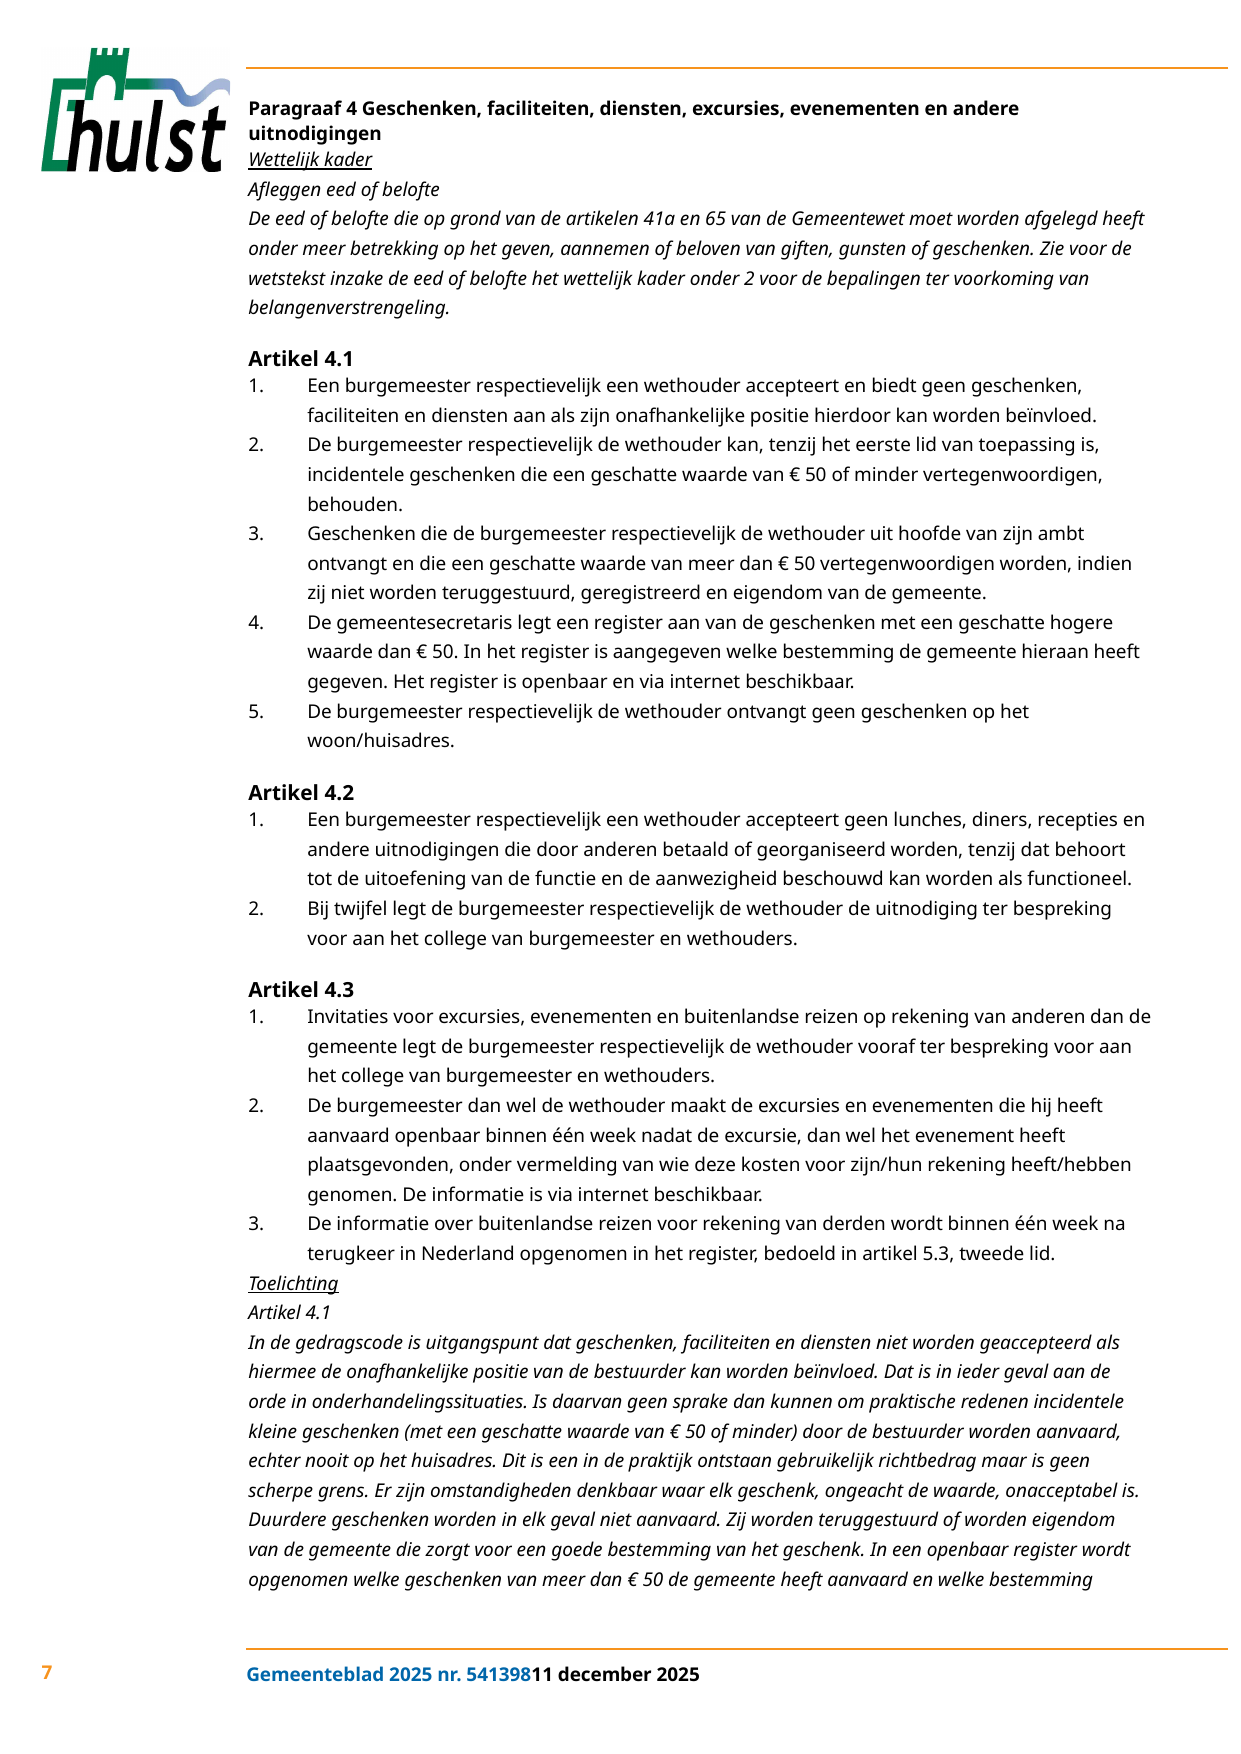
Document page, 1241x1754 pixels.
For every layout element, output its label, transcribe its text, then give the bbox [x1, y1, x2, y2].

list De gemeentesecretaris legt een register aan van de geschenken met een geschatte hogere waarde dan € 50. In het register is aangegeven welke bestemming de gemeente hieraan heeft gegeven. Het register is openbaar en via internet beschikbaar. [248, 609, 1152, 694]
list Een burgemeester respectievelijk een wethouder accepteert en biedt geen geschenken, faciliteiten en diensten aan als zijn onafhankelijke positie hierdoor kan worden beïnvloed. [248, 372, 1152, 428]
list De burgemeester respectievelijk de wethouder ontvangt geen geschenken op het woon/huisadres. [248, 698, 1152, 753]
text Artikel 4.3 [248, 975, 1152, 1003]
table_header Wettelijk kader Afleggen eed of belofte De eed of belofte die op grond van de artikelen 41a en 65 van de Gemeentewet moet worden afgelegd heeft onder meer betrekking op het geven, aannemen of beloven van giften, gunsten of geschenken. Zie voor de wetstekst inzake de eed of belofte het wettelijk kader onder 2 voor de bepalingen ter voorkoming van belangenverstrengeling. [248, 146, 1152, 320]
list Een burgemeester respectievelijk een wethouder accepteert geen lunches, diners, recepties en andere uitnodigingen die door anderen betaald of georganiseerd worden, tenzij dat behoort tot de uitoefening van de functie en de aanwezigheid beschouwd kan worden als functioneel. [248, 806, 1152, 891]
list De burgemeester dan wel de wethouder maakt de excursies en evenementen die hij heeft aanvaard openbaar binnen één week nadat de excursie, dan wel het evenement heeft plaatsgevonden, onder vermelding van wie deze kosten voor zijn/hun rekening heeft/hebben genomen. De informatie is via internet beschikbaar. [248, 1092, 1152, 1207]
picture [41, 47, 231, 172]
text Paragraaf 4 Geschenken, faciliteiten, diensten, excursies, evenementen en andere uitnodigingen [248, 95, 1152, 146]
list De burgemeester respectievelijk de wethouder kan, tenzij het eerste lid van toepassing is, incidentele geschenken die een geschatte waarde van € 50 of minder vertegenwoordigen, behouden. [248, 432, 1152, 517]
text Artikel 4.1 [248, 344, 1152, 372]
table_header Toelichting Artikel 4.1 In de gedragscode is uitgangspunt dat geschenken, faciliteiten en diensten niet worden geaccepteerd als hiermee de onafhankelijke positie van de bestuurder kan worden beïnvloed. Dat is in ieder geval aan de orde in onderhandelingssituaties. Is daarvan geen sprake dan kunnen om praktische redenen incidentele kleine geschenken (met een geschatte waarde van € 50 of minder) door de bestuurder worden aanvaard, echter nooit op het huisadres. Dit is een in de praktijk ontstaan gebruikelijk richtbedrag maar is geen scherpe grens. Er zijn omstandigheden denkbaar waar elk geschenk, ongeacht de waarde, onacceptabel is. Duurdere geschenken worden in elk geval niet aanvaard. Zij worden teruggestuurd of worden eigendom van de gemeente die zorgt voor een goede bestemming van het geschenk. In een openbaar register wordt opgenomen welke geschenken van meer dan € 50 de gemeente heeft aanvaard en welke bestemming [248, 1270, 1152, 1591]
text Artikel 4.2 [248, 778, 1152, 806]
list De informatie over buitenlandse reizen voor rekening van derden wordt binnen één week na terugkeer in Nederland opgenomen in het register, bedoeld in artikel 5.3, tweede lid. [248, 1211, 1152, 1266]
list Invitaties voor excursies, evenementen en buitenlandse reizen op rekening van anderen dan de gemeente legt de burgemeester respectievelijk de wethouder vooraf ter bespreking voor aan het college van burgemeester en wethouders. [248, 1003, 1152, 1088]
list Geschenken die de burgemeester respectievelijk de wethouder uit hoofde van zijn ambt ontvangt en die een geschatte waarde van meer dan € 50 vertegenwoordigen worden, indien zij niet worden teruggestuurd, geregistreerd en eigendom van de gemeente. [248, 520, 1152, 605]
list Bij twijfel legt de burgemeester respectievelijk de wethouder de uitnodiging ter bespreking voor aan het college van burgemeester en wethouders. [248, 895, 1152, 950]
